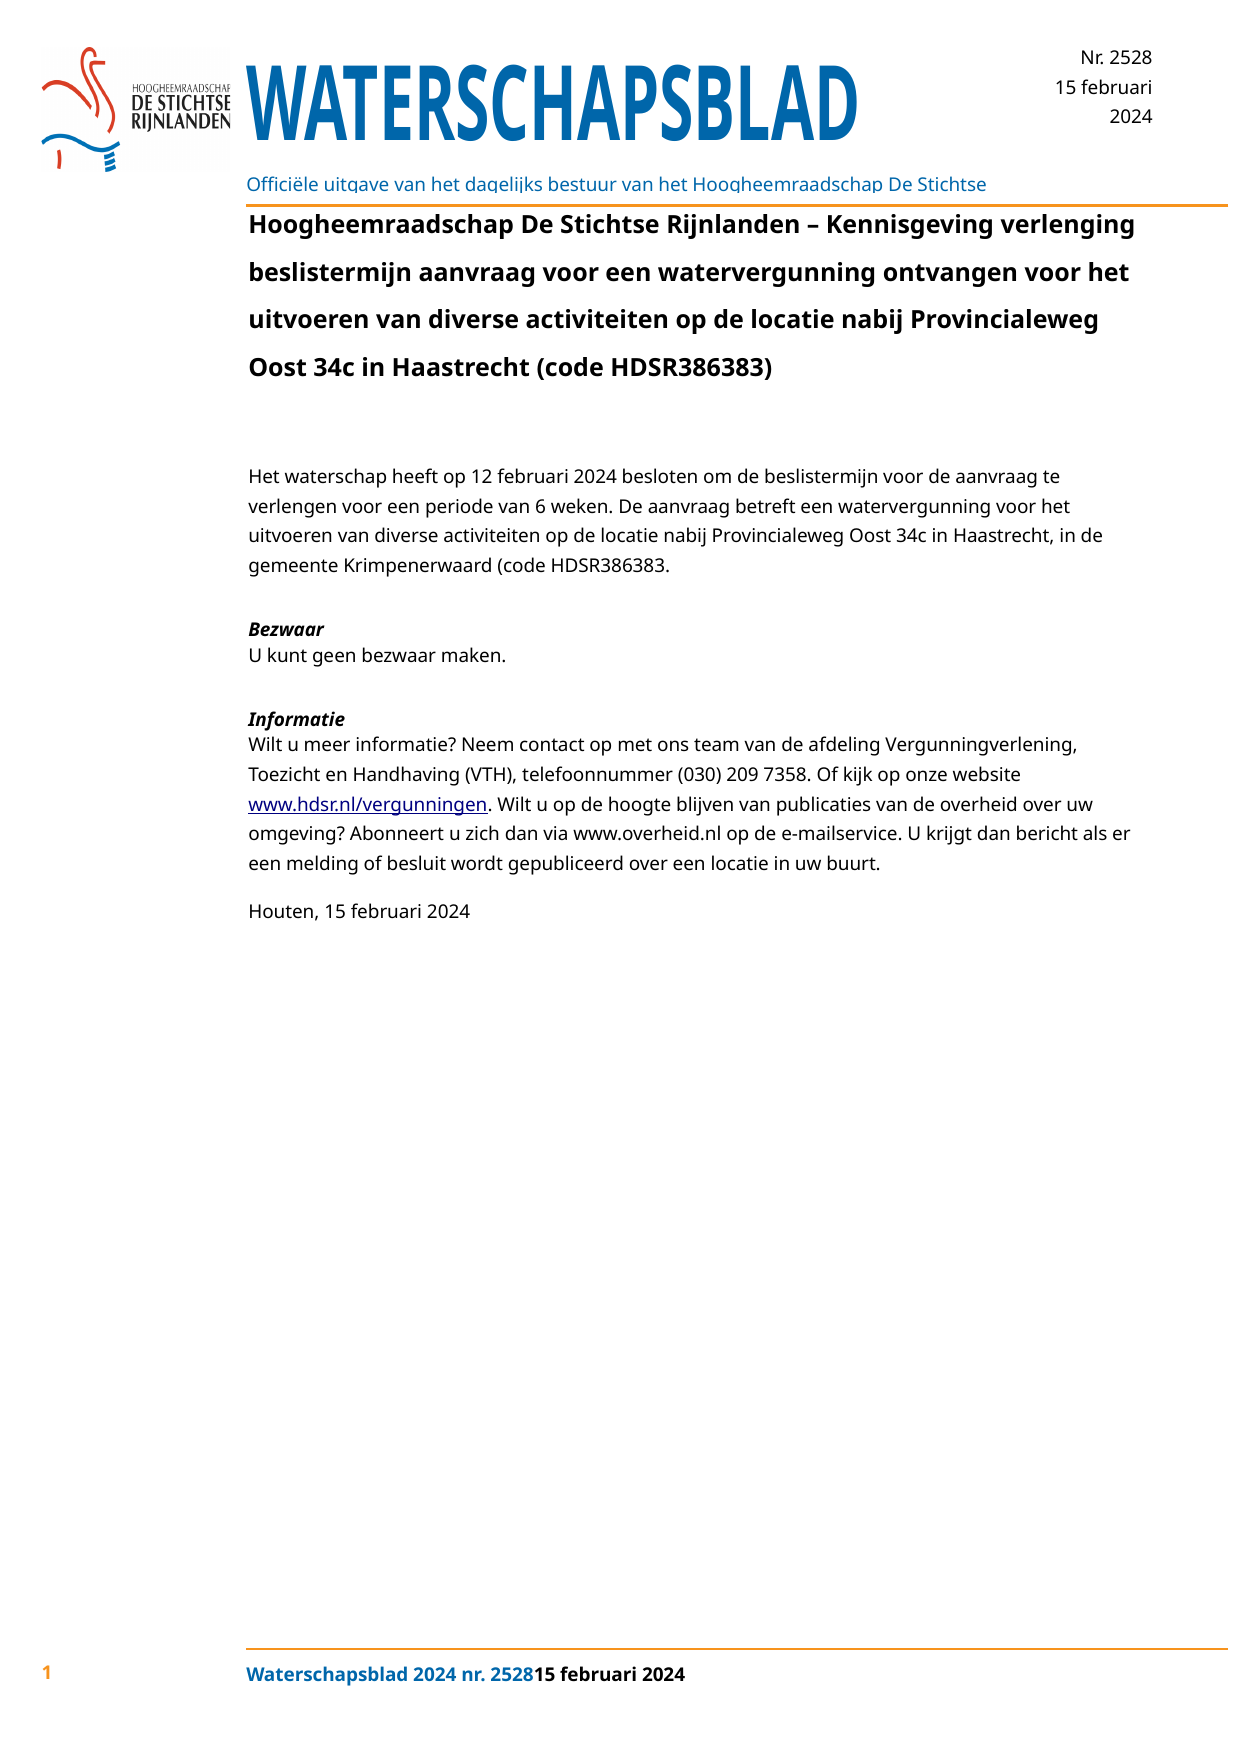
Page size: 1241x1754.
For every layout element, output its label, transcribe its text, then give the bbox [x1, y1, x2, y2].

text Hoogheemraadschap De Stichtse Rijnlanden – Kennisgeving verlenging beslistermijn aanvraag voor een watervergunning ontvangen voor het uitvoeren van diverse activiteiten op de locatie nabij Provincialeweg Oost 34c in Haastrecht (code HDSR386383) [248, 207, 1152, 384]
text Informatie [248, 706, 1152, 732]
text Bezwaar [248, 616, 1152, 642]
text Het waterschap heeft op 12 februari 2024 besloten om de beslistermijn voor de aanvraag te verlengen voor een periode van 6 weken. De aanvraag betreft een watervergunning voor het uitvoeren van diverse activiteiten op de locatie nabij Provincialeweg Oost 34c in Haastrecht, in de gemeente Krimpenerwaard (code HDSR386383. [248, 463, 1152, 578]
text Wilt u meer informatie? Neem contact op met ons team van de afdeling Vergunningverlening, Toezicht en Handhaving (VTH), telefoonnummer (030) 209 7358. Of kijk op onze website www.hdsr.nl/vergunningen. Wilt u op de hoogte blijven van publicaties van de overheid over uw omgeving? Abonneert u zich dan via www.overheid.nl op de e-mailservice. U krijgt dan bericht als er een melding of besluit wordt gepubliceerd over een locatie in uw buurt. [248, 732, 1152, 876]
picture [41, 47, 231, 172]
text Houten, 15 februari 2024 [248, 898, 1152, 923]
text U kunt geen bezwaar maken. [248, 642, 1152, 668]
